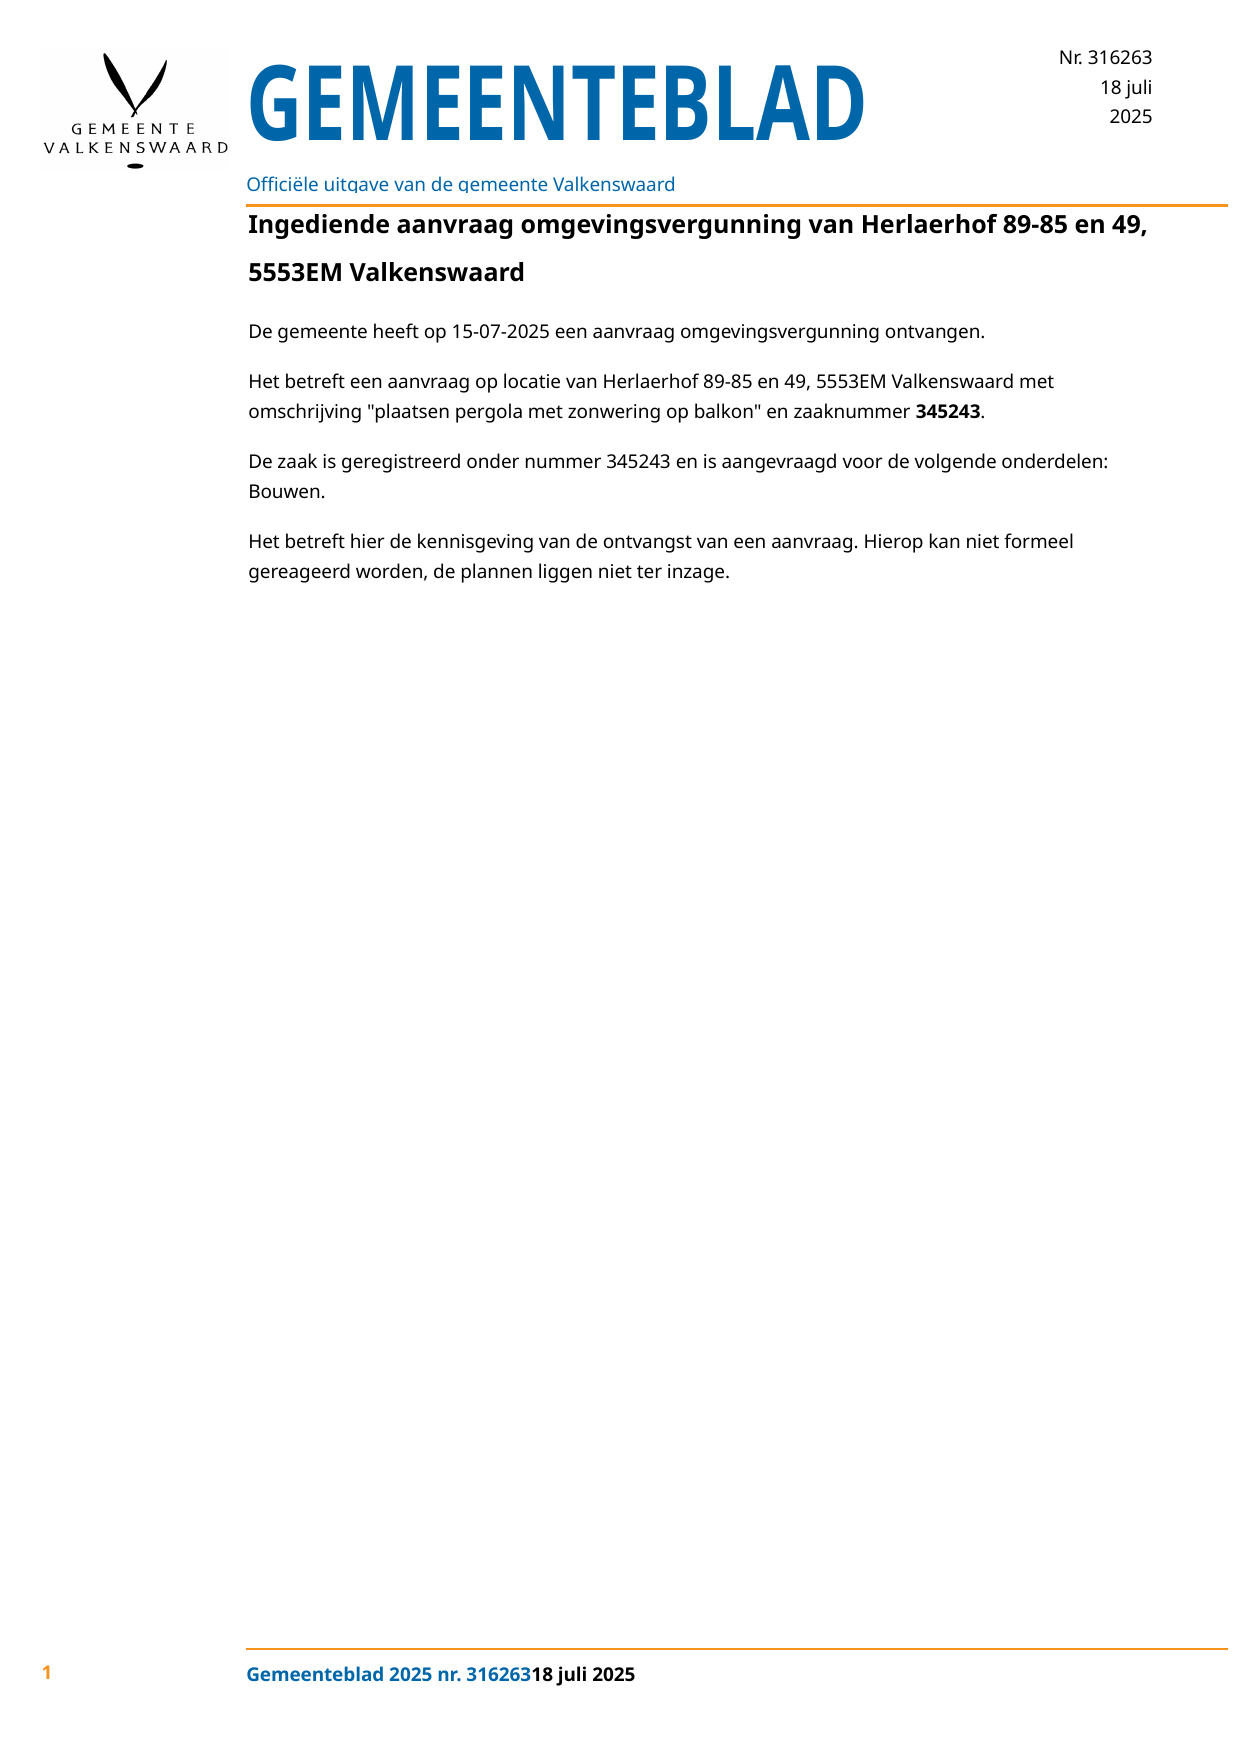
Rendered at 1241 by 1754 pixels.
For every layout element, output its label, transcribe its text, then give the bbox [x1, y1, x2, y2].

text De gemeente heeft op 15-07-2025 een aanvraag omgevingsvergunning ontvangen. [248, 318, 1152, 344]
text Het betreft hier de kennisgeving van de ontvangst van een aanvraag. Hierop kan niet formeel gereageerd worden, de plannen liggen niet ter inzage. [248, 528, 1152, 584]
text Ingediende aanvraag omgevingsvergunning van Herlaerhof 89-85 en 49, 5553EM Valkenswaard [248, 207, 1152, 288]
picture [41, 47, 231, 172]
text Het betreft een aanvraag op locatie van Herlaerhof 89-85 en 49, 5553EM Valkenswaard met omschrijving "plaatsen pergola met zonwering op balkon" en zaaknummer 345243. [248, 368, 1152, 424]
text De zaak is geregistreerd onder nummer 345243 en is aangevraagd voor de volgende onderdelen: Bouwen. [248, 448, 1152, 504]
